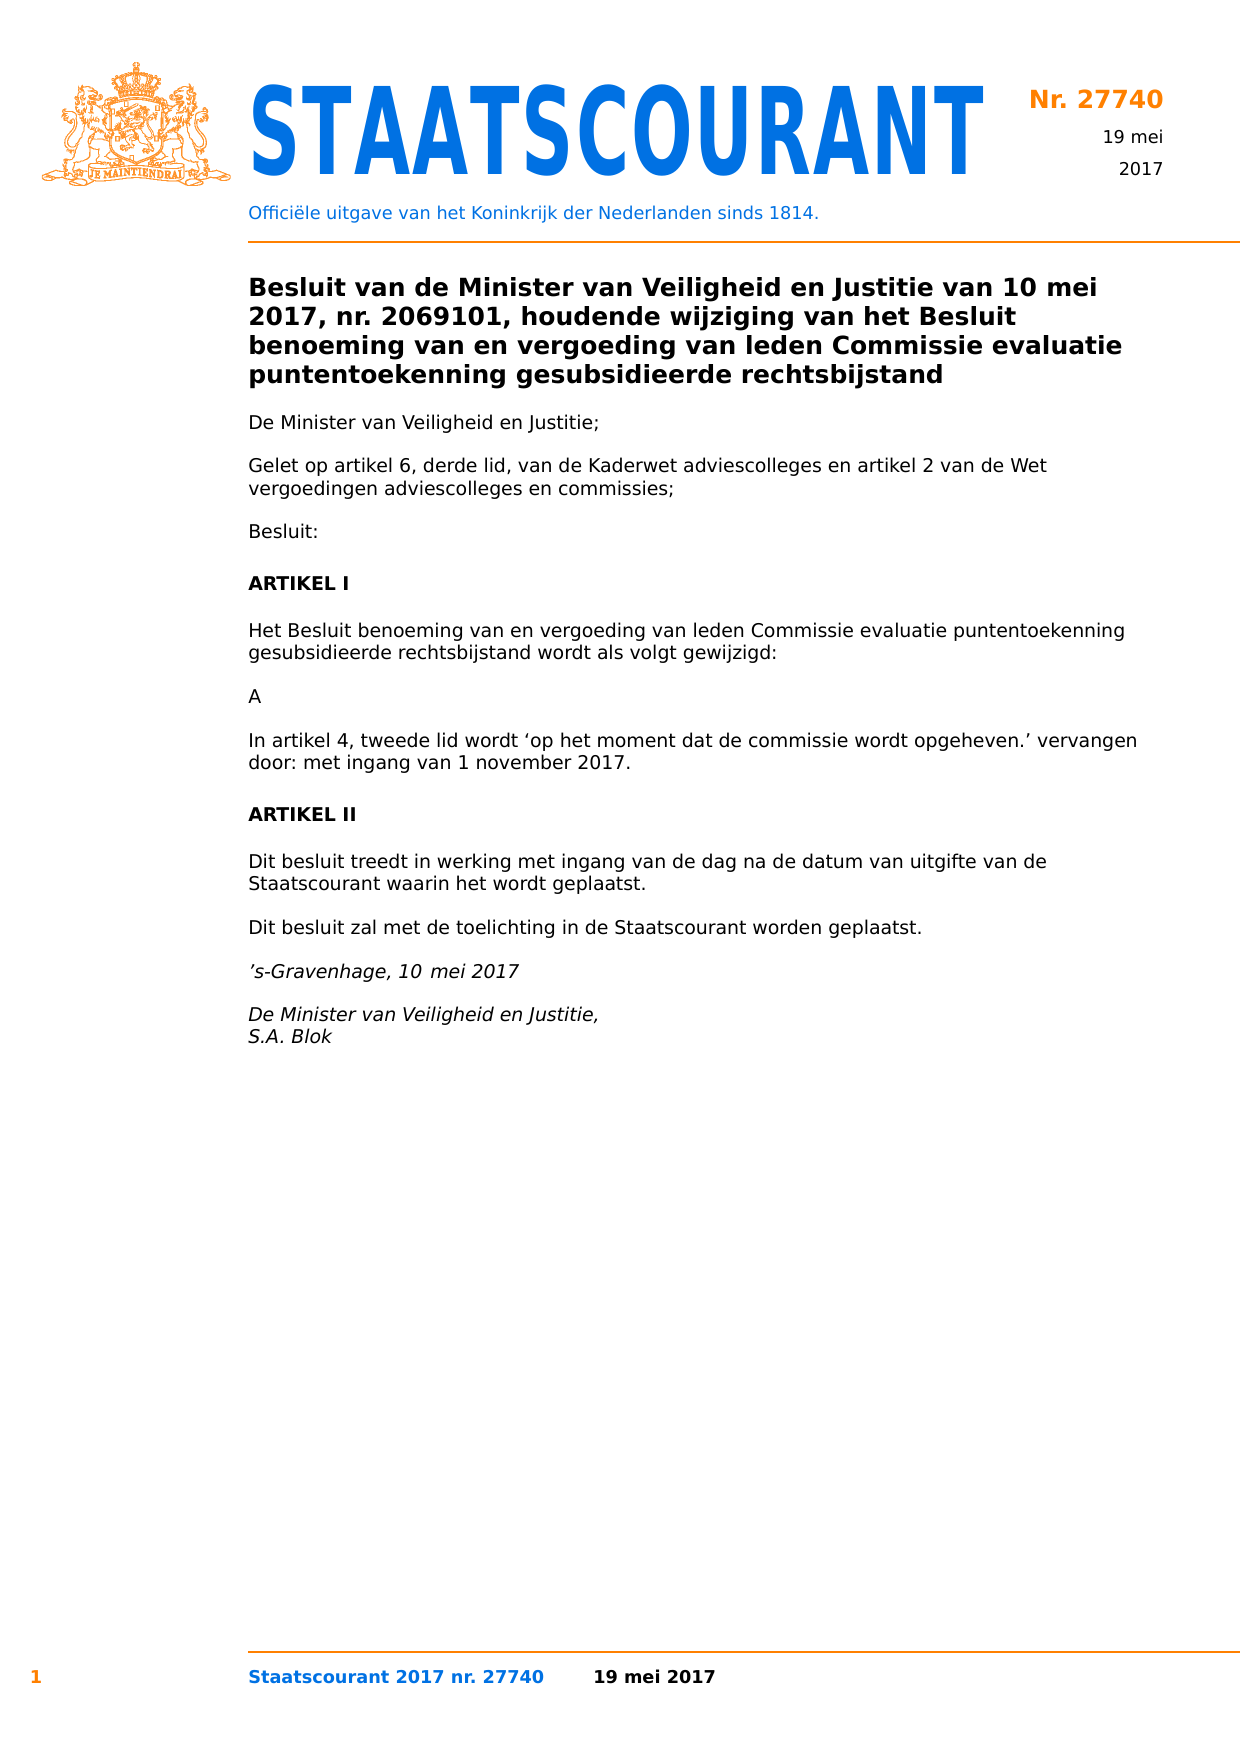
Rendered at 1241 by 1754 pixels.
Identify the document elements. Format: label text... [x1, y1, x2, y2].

table_cell Officiële uitgave van het Koninkrijk der Nederlanden sinds 1814. [248, 203, 1240, 241]
table_header STAATSCOURANT [248, 62, 998, 203]
picture [41, 62, 231, 186]
text De Minister van Veiligheid en Justitie, S.A. Blok [248, 1004, 1163, 1048]
text Gelet op artikel 6, derde lid, van de Kaderwet adviescolleges en artikel 2 van de Wet vergoedingen adviescolleges en commissies; [248, 455, 1163, 499]
subtitle Besluit van de Minister van Veiligheid en Justitie van 10 mei 2017, nr. 2069101, houdende wijziging van het Besluit benoeming van en vergoeding van leden Commissie evaluatie puntentoekenning gesubsidieerde rechtsbijstand [248, 273, 1163, 390]
text Dit besluit zal met de toelichting in de Staatscourant worden geplaatst. [248, 917, 1163, 939]
text A [248, 686, 1163, 708]
subtitle ARTIKEL I [248, 573, 1163, 595]
text Het Besluit benoeming van en vergoeding van leden Commissie evaluatie puntentoekenning gesubsidieerde rechtsbijstand wordt als volgt gewijzigd: [248, 620, 1163, 664]
text ’s-Gravenhage, 10 mei 2017 [248, 961, 1163, 982]
text In artikel 4, tweede lid wordt ‘op het moment dat de commissie wordt opgeheven.’ vervangen door: met ingang van 1 november 2017. [248, 730, 1163, 774]
text Besluit: [248, 521, 1163, 543]
table_cell 2017 [998, 153, 1240, 203]
table_header Nr. 27740 [998, 62, 1240, 121]
table_cell 19 mei [998, 121, 1240, 153]
subtitle ARTIKEL II [248, 804, 1163, 826]
text Dit besluit treedt in werking met ingang van de dag na de datum van uitgifte van de Staatscourant waarin het wordt geplaatst. [248, 851, 1163, 895]
text De Minister van Veiligheid en Justitie; [248, 412, 1163, 433]
table_header [25, 62, 248, 241]
